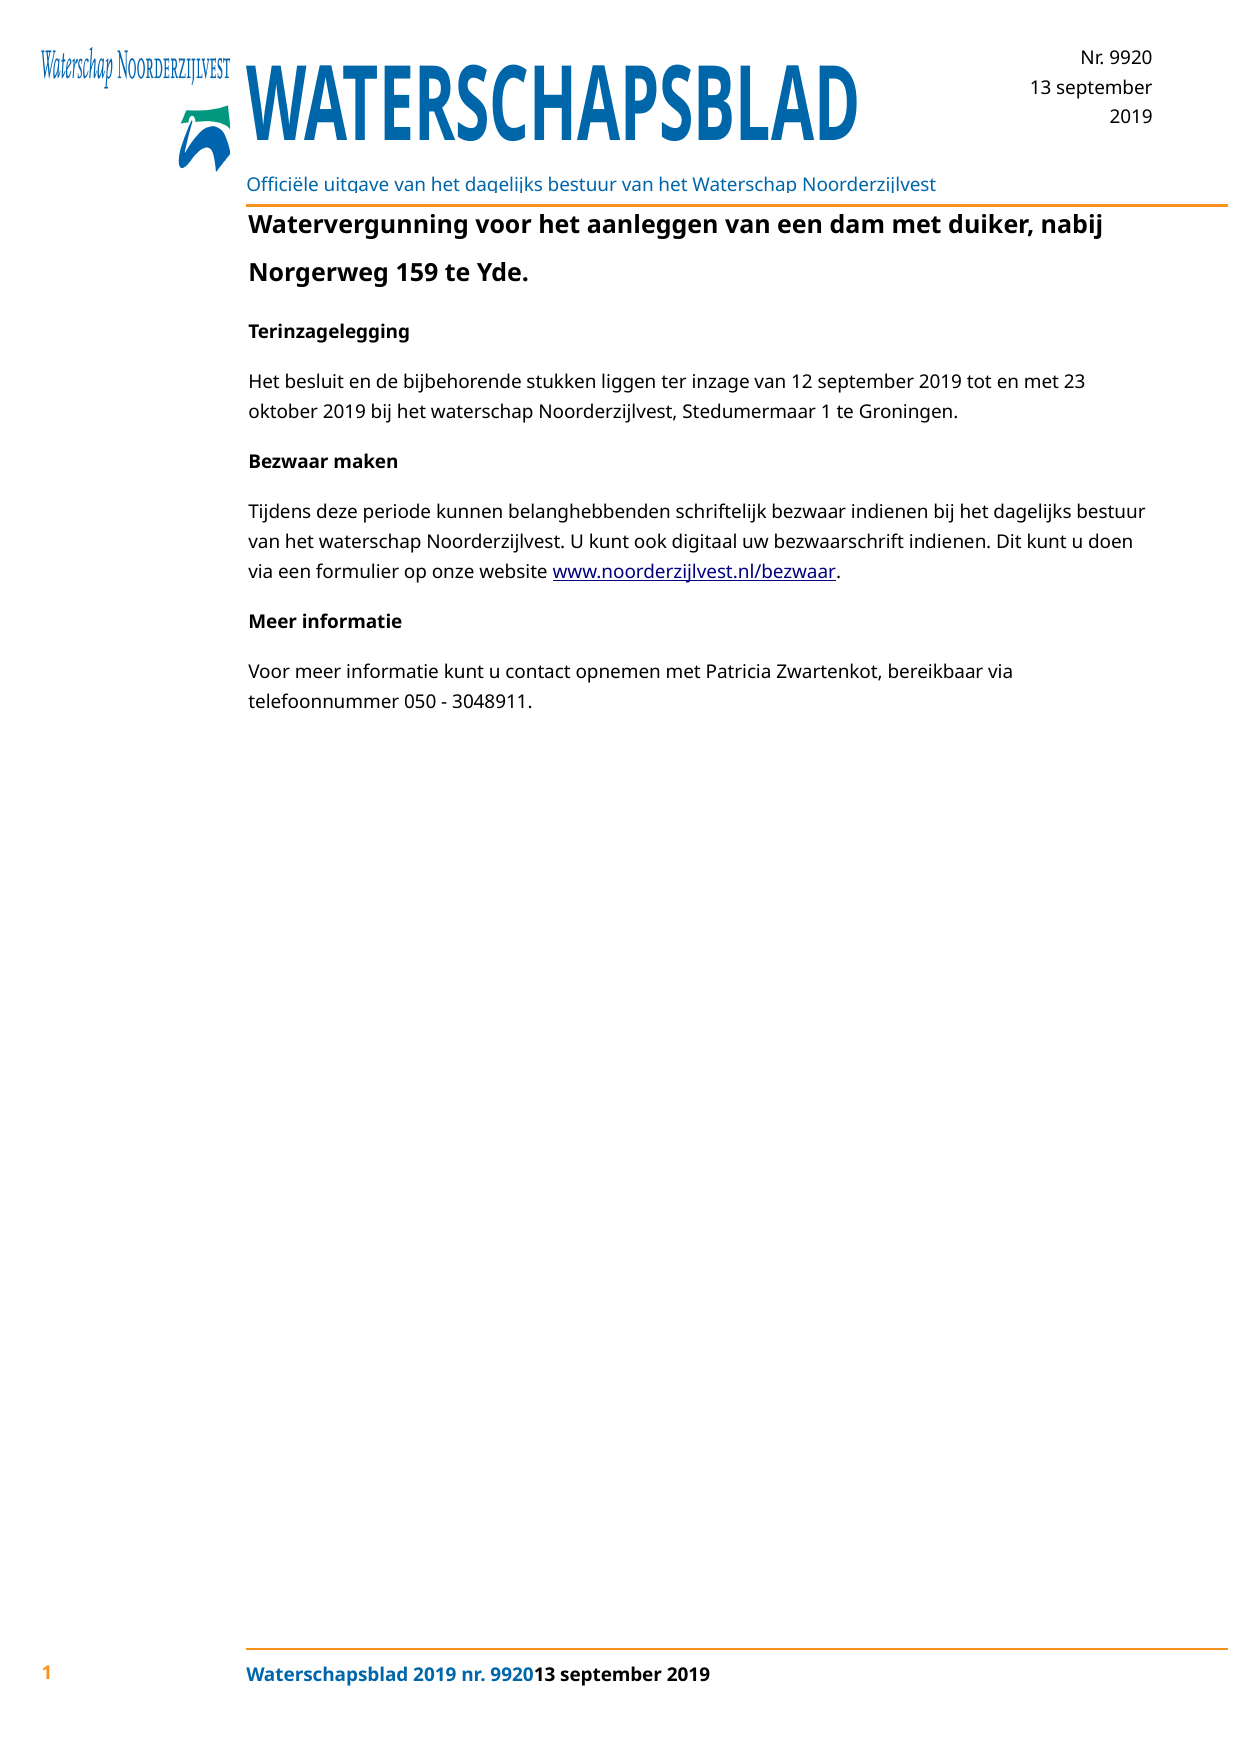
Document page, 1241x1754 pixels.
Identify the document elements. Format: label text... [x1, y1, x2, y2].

picture [41, 47, 231, 172]
text Bezwaar maken [248, 448, 1152, 474]
text Tijdens deze periode kunnen belanghebbenden schriftelijk bezwaar indienen bij het dagelijks bestuur van het waterschap Noorderzijlvest. U kunt ook digitaal uw bezwaarschrift indienen. Dit kunt u doen via een formulier op onze website www.noorderzijlvest.nl/bezwaar. [248, 499, 1152, 584]
text Watervergunning voor het aanleggen van een dam met duiker, nabij Norgerweg 159 te Yde. [248, 207, 1152, 288]
text Meer informatie [248, 608, 1152, 634]
text Voor meer informatie kunt u contact opnemen met Patricia Zwartenkot, bereikbaar via telefoonnummer 050 - 3048911. [248, 659, 1152, 714]
text Terinzagelegging [248, 318, 1152, 344]
text Het besluit en de bijbehorende stukken liggen ter inzage van 12 september 2019 tot en met 23 oktober 2019 bij het waterschap Noorderzijlvest, Stedumermaar 1 te Groningen. [248, 368, 1152, 424]
